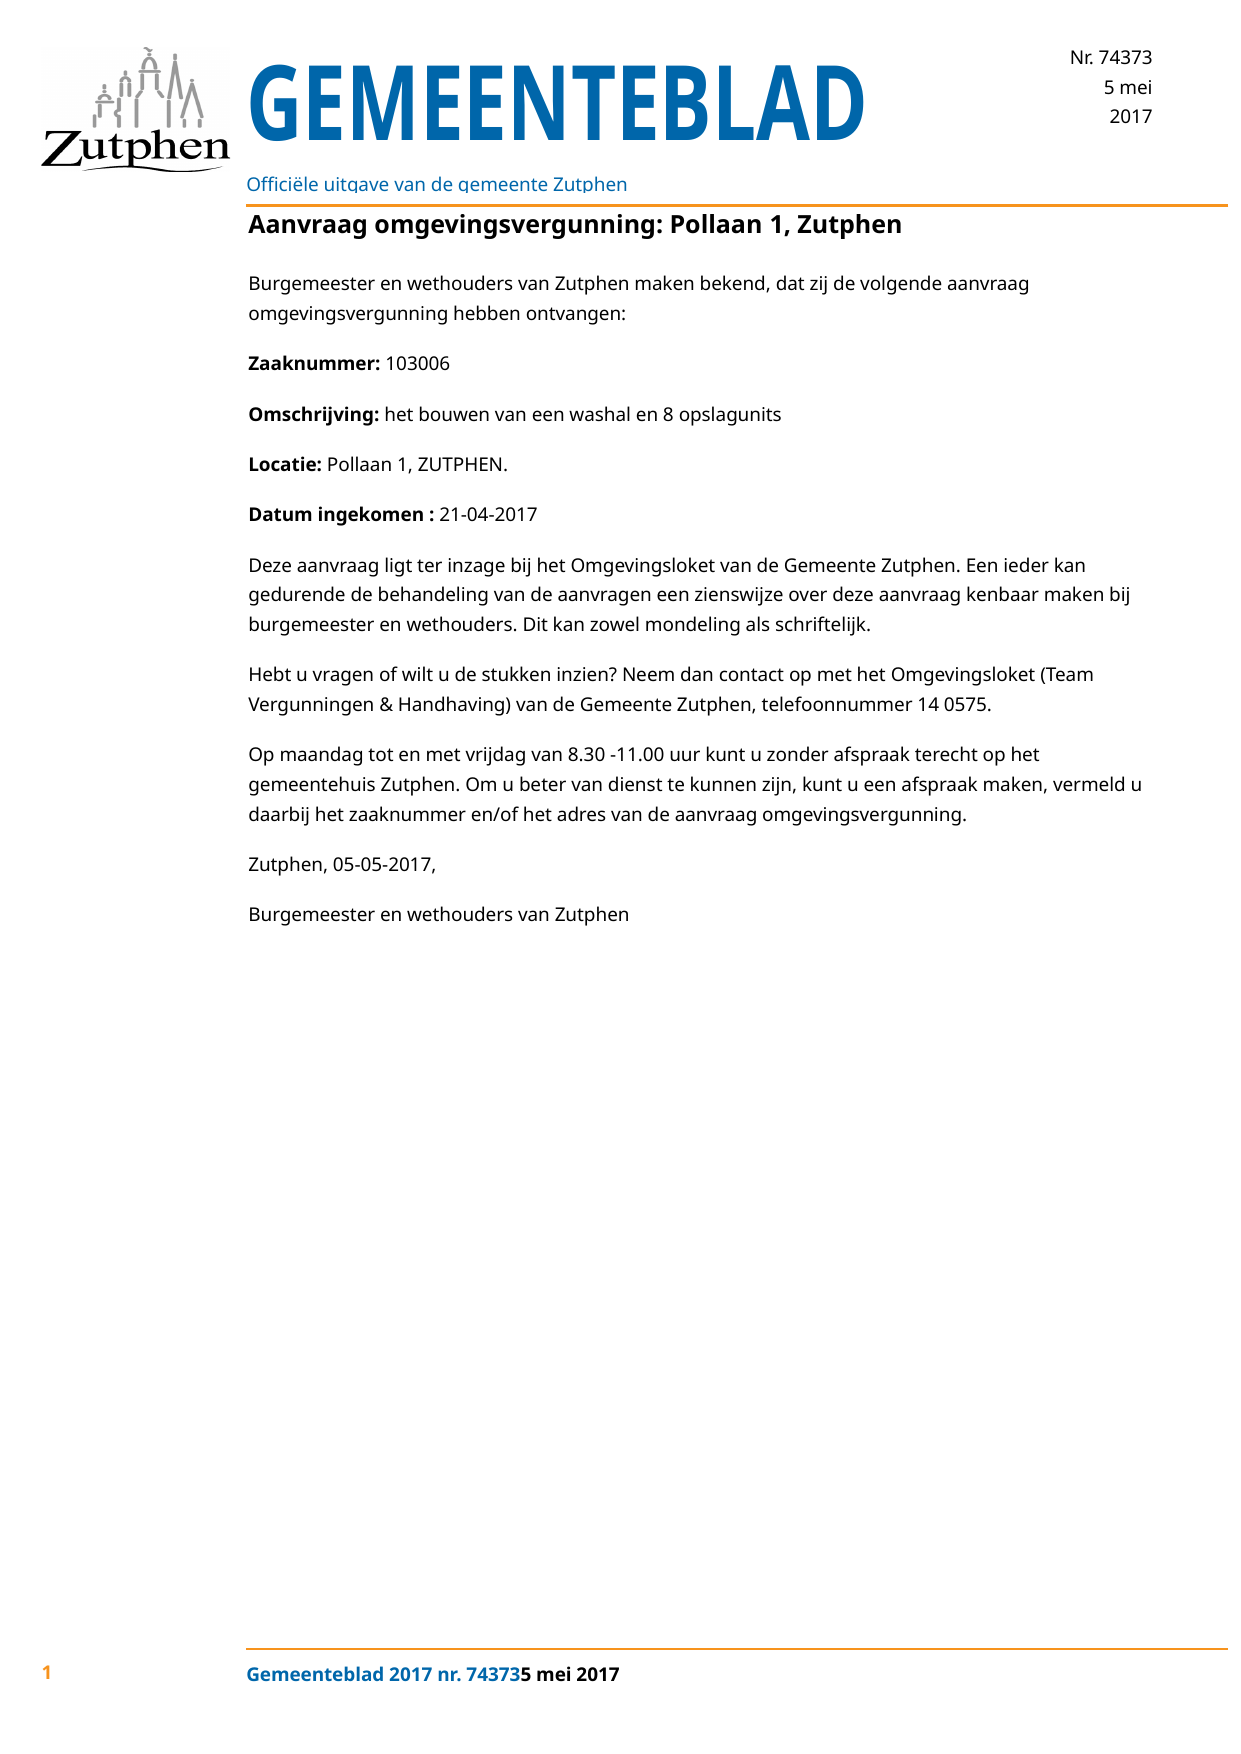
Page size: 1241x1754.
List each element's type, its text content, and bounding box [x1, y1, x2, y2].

text Op maandag tot en met vrijdag van 8.30 -11.00 uur kunt u zonder afspraak terecht op het gemeentehuis Zutphen. Om u beter van dienst te kunnen zijn, kunt u een afspraak maken, vermeld u daarbij het zaaknummer en/of het adres van de aanvraag omgevingsvergunning. [248, 742, 1152, 826]
text Aanvraag omgevingsvergunning: Pollaan 1, Zutphen [248, 207, 1152, 241]
text Zutphen, 05-05-2017, [248, 851, 1152, 877]
text Omschrijving: het bouwen van een washal en 8 opslagunits [248, 401, 1152, 426]
text Zaaknummer: 103006 [248, 350, 1152, 376]
picture [41, 47, 231, 172]
text Locatie: Pollaan 1, ZUTPHEN. [248, 451, 1152, 477]
text Burgemeester en wethouders van Zutphen maken bekend, dat zij de volgende aanvraag omgevingsvergunning hebben ontvangen: [248, 270, 1152, 326]
text Burgemeester en wethouders van Zutphen [248, 902, 1152, 927]
text Datum ingekomen : 21-04-2017 [248, 502, 1152, 527]
text Hebt u vragen of wilt u de stukken inzien? Neem dan contact op met het Omgevingsloket (Team Vergunningen & Handhaving) van de Gemeente Zutphen, telefoonnummer 14 0575. [248, 662, 1152, 717]
text Deze aanvraag ligt ter inzage bij het Omgevingsloket van de Gemeente Zutphen. Een ieder kan gedurende de behandeling van de aanvragen een zienswijze over deze aanvraag kenbaar maken bij burgemeester en wethouders. Dit kan zowel mondeling als schriftelijk. [248, 552, 1152, 637]
